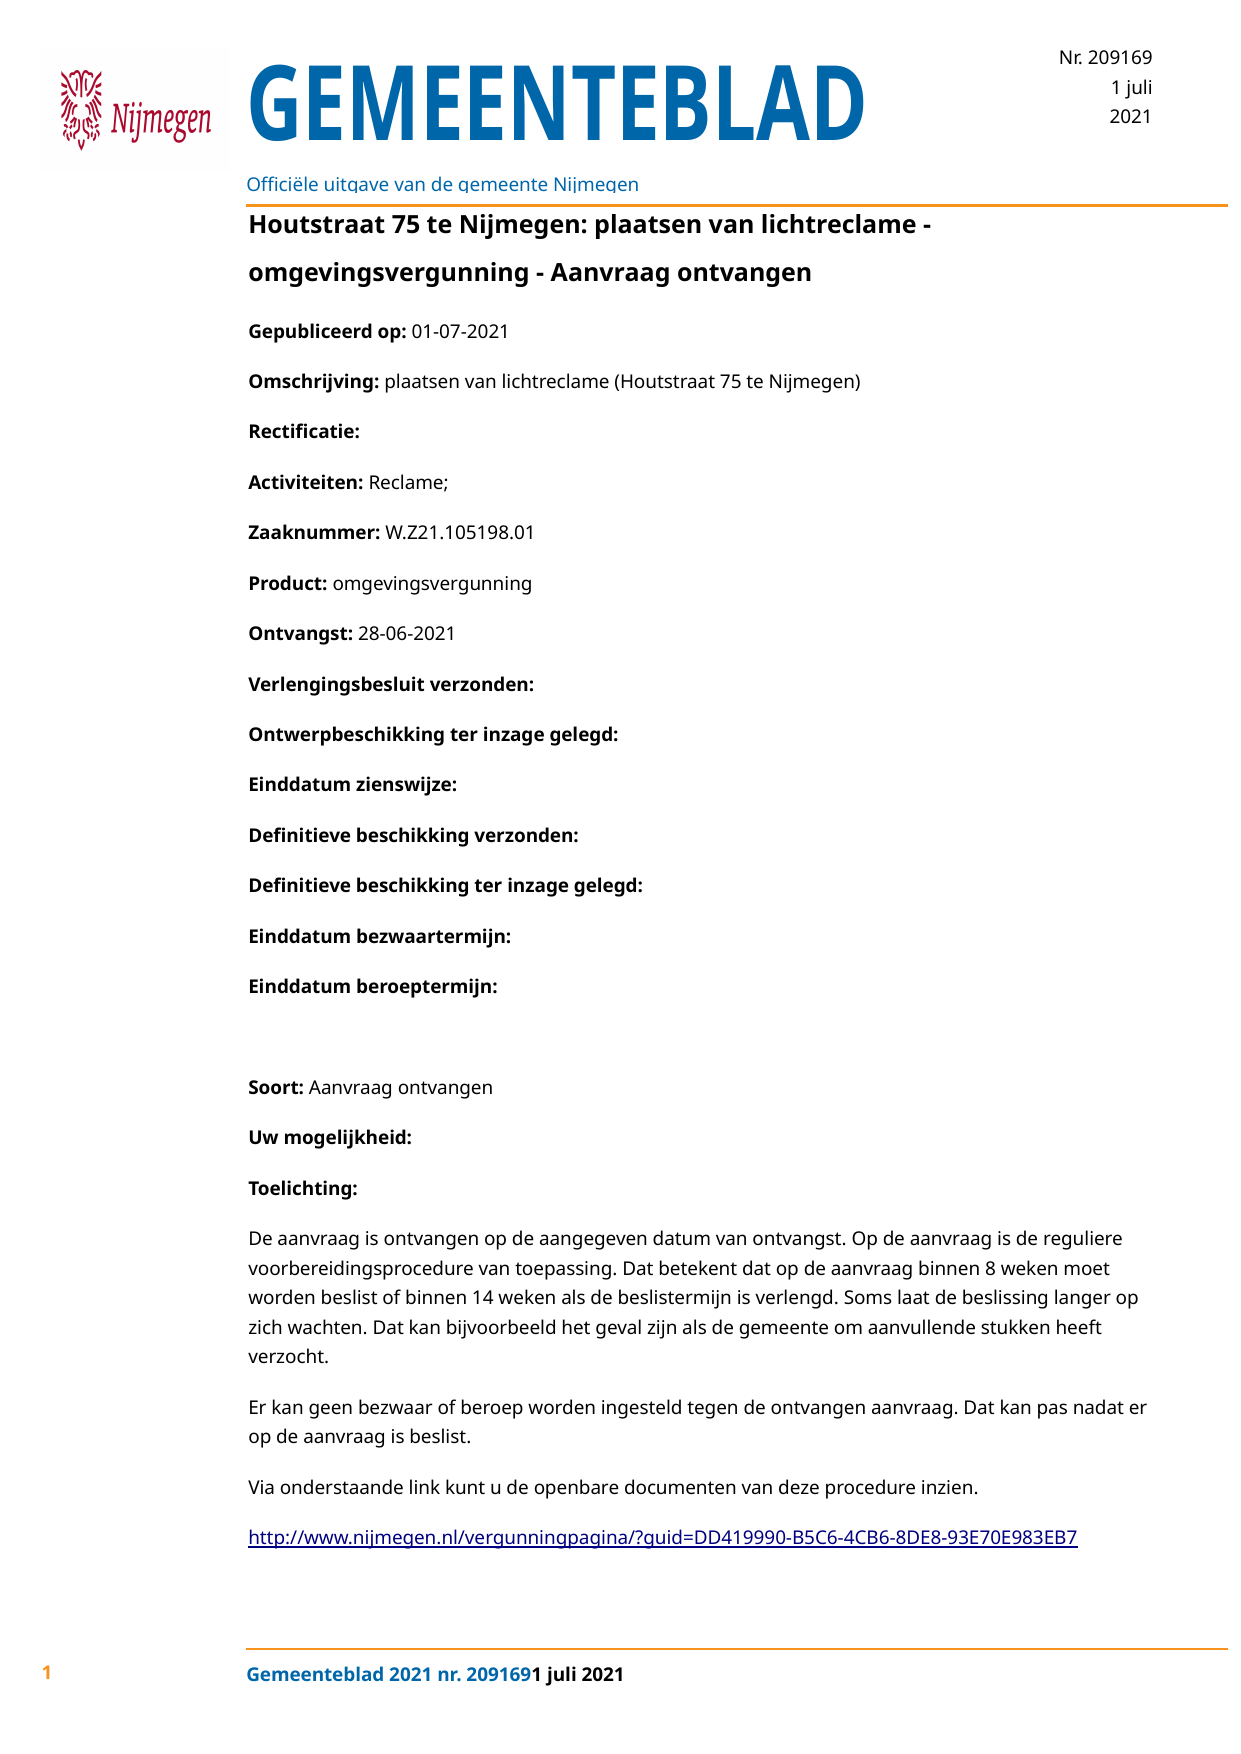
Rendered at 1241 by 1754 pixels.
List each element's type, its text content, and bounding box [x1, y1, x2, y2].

text Einddatum zienswijze: [248, 772, 1152, 797]
text Einddatum bezwaartermijn: [248, 923, 1152, 949]
text Via onderstaande link kunt u de openbare documenten van deze procedure inzien. [248, 1474, 1152, 1500]
text Toelichting: [248, 1175, 1152, 1201]
text Houtstraat 75 te Nijmegen: plaatsen van lichtreclame - omgevingsvergunning - Aanvraag ontvangen [248, 207, 1152, 288]
text http://www.nijmegen.nl/vergunningpagina/?guid=DD419990-B5C6-4CB6-8DE8-93E70E983EB7 [248, 1524, 1152, 1550]
text Ontvangst: 28-06-2021 [248, 620, 1152, 646]
text De aanvraag is ontvangen op de aangegeven datum van ontvangst. Op de aanvraag is de reguliere voorbereidingsprocedure van toepassing. Dat betekent dat op de aanvraag binnen 8 weken moet worden beslist of binnen 14 weken als de beslistermijn is verlengd. Soms laat de beslissing langer op zich wachten. Dat kan bijvoorbeeld het geval zijn als de gemeente om aanvullende stukken heeft verzocht. [248, 1225, 1152, 1369]
text Definitieve beschikking verzonden: [248, 822, 1152, 848]
picture [41, 47, 231, 172]
text Definitieve beschikking ter inzage gelegd: [248, 872, 1152, 898]
text Gepubliceerd op: 01-07-2021 [248, 318, 1152, 344]
text Product: omgevingsvergunning [248, 570, 1152, 596]
text Er kan geen bezwaar of beroep worden ingesteld tegen de ontvangen aanvraag. Dat kan pas nadat er op de aanvraag is beslist. [248, 1394, 1152, 1449]
text Rectificatie: [248, 419, 1152, 444]
text Einddatum beroeptermijn: [248, 973, 1152, 999]
text Ontwerpbeschikking ter inzage gelegd: [248, 721, 1152, 747]
text Activiteiten: Reclame; [248, 469, 1152, 495]
text Soort: Aanvraag ontvangen [248, 1074, 1152, 1100]
text Uw mogelijkheid: [248, 1124, 1152, 1150]
text Omschrijving: plaatsen van lichtreclame (Houtstraat 75 te Nijmegen) [248, 368, 1152, 394]
text Verlengingsbesluit verzonden: [248, 671, 1152, 697]
text Zaaknummer: W.Z21.105198.01 [248, 519, 1152, 545]
